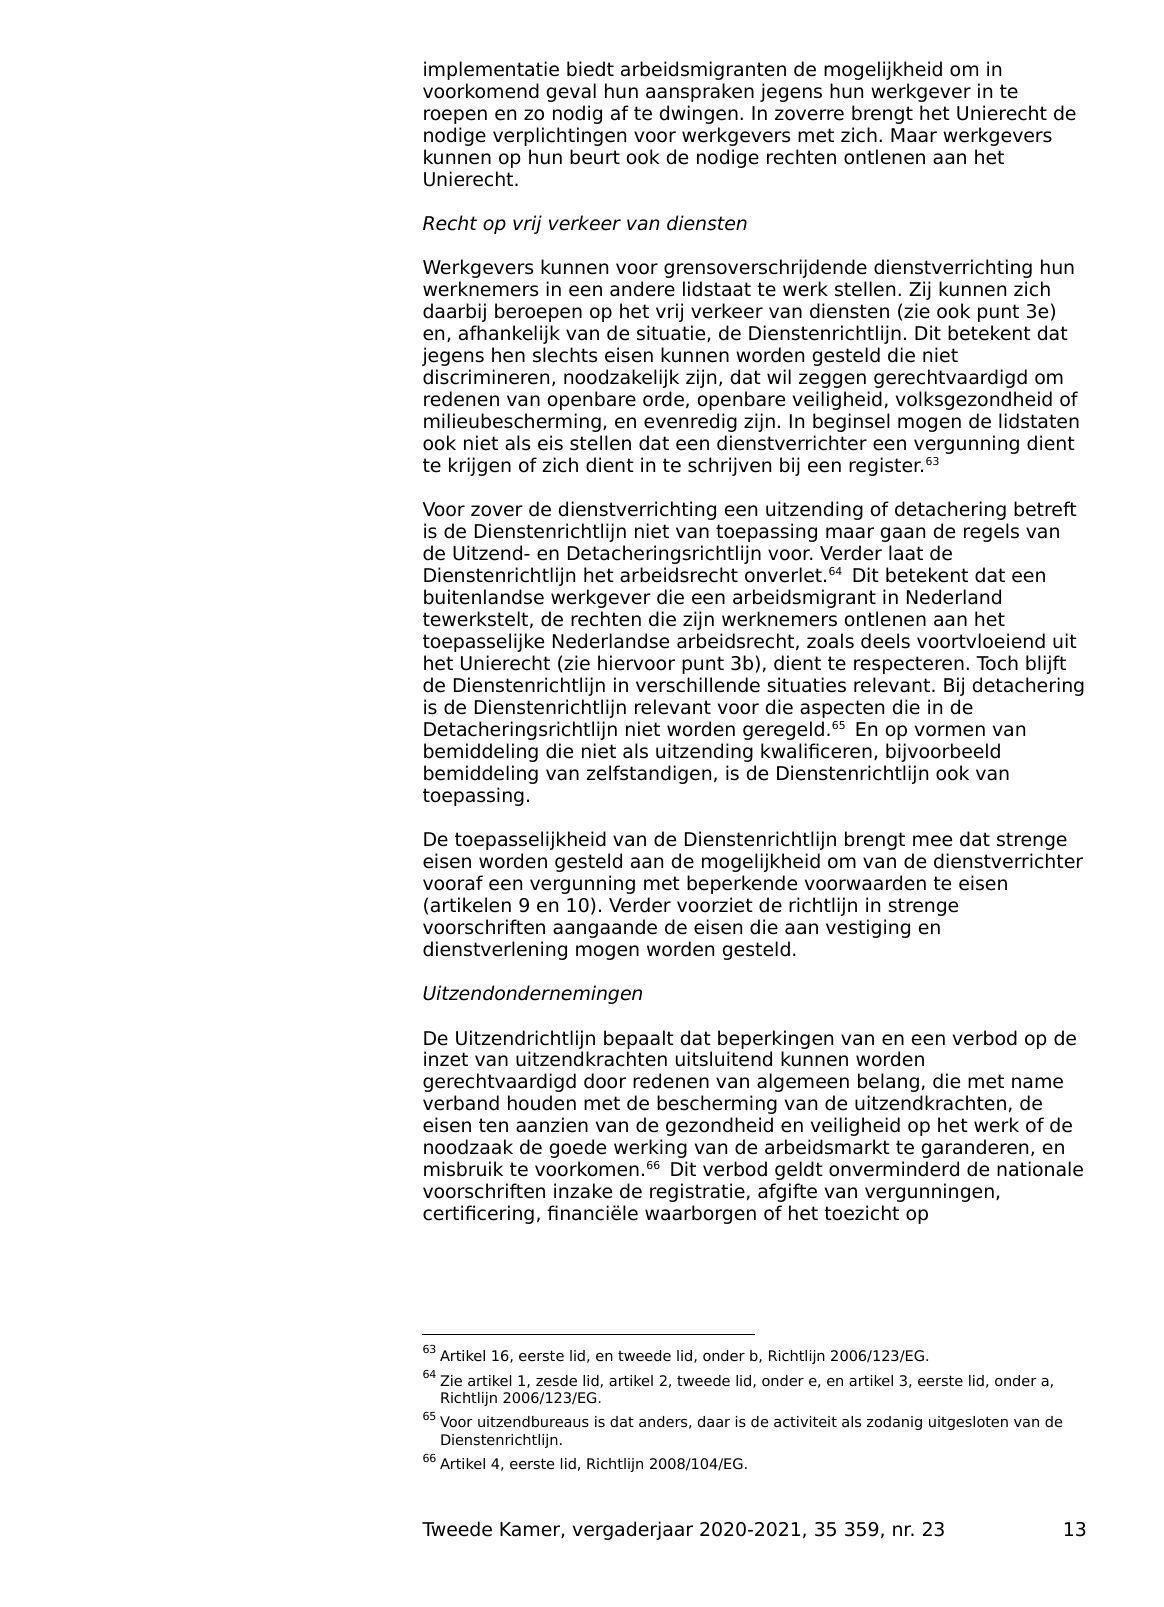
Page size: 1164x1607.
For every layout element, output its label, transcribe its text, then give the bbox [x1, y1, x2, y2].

text Voor zover de dienstverrichting een uitzending of detachering betreft is de Dienstenrichtlijn niet van toepassing maar gaan de regels van de Uitzend- en Detacheringsrichtlijn voor. Verder laat de Dienstenrichtlijn het arbeidsrecht onverlet. Dit betekent dat een buitenlandse werkgever die een arbeidsmigrant in Nederland tewerkstelt, de rechten die zijn werknemers ontlenen aan het toepasselijke Nederlandse arbeidsrecht, zoals deels voortvloeiend uit het Unierecht (zie hiervoor punt 3b), dient te respecteren. Toch blijft de Dienstenrichtlijn in verschillende situaties relevant. Bij detachering is de Dienstenrichtlijn relevant voor die aspecten die in de Detacheringsrichtlijn niet worden geregeld. En op vormen van bemiddeling die niet als uitzending kwalificeren, bijvoorbeeld bemiddeling van zelfstandigen, is de Dienstenrichtlijn ook van toepassing. [422, 499, 1087, 807]
text Werkgevers kunnen voor grensoverschrijdende dienstverrichting hun werknemers in een andere lidstaat te werk stellen. Zij kunnen zich daarbij beroepen op het vrij verkeer van diensten (zie ook punt 3e) en, afhankelijk van de situatie, de Dienstenrichtlijn. Dit betekent dat jegens hen slechts eisen kunnen worden gesteld die niet discrimineren, noodzakelijk zijn, dat wil zeggen gerechtvaardigd om redenen van openbare orde, openbare veiligheid, volksgezondheid of milieubescherming, en evenredig zijn. In beginsel mogen de lidstaten ook niet als eis stellen dat een dienstverrichter een vergunning dient te krijgen of zich dient in te schrijven bij een register. [422, 257, 1087, 477]
text implementatie biedt arbeidsmigranten de mogelijkheid om in voorkomend geval hun aanspraken jegens hun werkgever in te roepen en zo nodig af te dwingen. In zoverre brengt het Unierecht de nodige verplichtingen voor werkgevers met zich. Maar werkgevers kunnen op hun beurt ook de nodige rechten ontlenen aan het Unierecht. [422, 59, 1087, 191]
text De Uitzendrichtlijn bepaalt dat beperkingen van en een verbod op de inzet van uitzendkrachten uitsluitend kunnen worden gerechtvaardigd door redenen van algemeen belang, die met name verband houden met de bescherming van de uitzendkrachten, de eisen ten aanzien van de gezondheid en veiligheid op het werk of de noodzaak de goede werking van de arbeidsmarkt te garanderen, en misbruik te voorkomen. Dit verbod geldt onverminderd de nationale voorschriften inzake de registratie, afgifte van vergunningen, certificering, financiële waarborgen of het toezicht op [422, 1027, 1087, 1269]
subtitle Recht op vrij verkeer van diensten [422, 213, 1087, 235]
text Zie artikel 1, zesde lid, artikel 2, tweede lid, onder e, en artikel 3, eerste lid, onder a, Richtlijn 2006/123/EG. [422, 1368, 1087, 1407]
text De toepasselijkheid van de Dienstenrichtlijn brengt mee dat strenge eisen worden gesteld aan de mogelijkheid om van de dienstverrichter vooraf een vergunning met beperkende voorwaarden te eisen (artikelen 9 en 10). Verder voorziet de richtlijn in strenge voorschriften aangaande de eisen die aan vestiging en dienstverlening mogen worden gesteld. [422, 829, 1087, 961]
subtitle Uitzendondernemingen [422, 983, 1087, 1005]
text Artikel 16, eerste lid, en tweede lid, onder b, Richtlijn 2006/123/EG. [422, 1343, 1087, 1366]
text Voor uitzendbureaus is dat anders, daar is de activiteit als zodanig uitgesloten van de Dienstenrichtlijn. [422, 1410, 1087, 1449]
text Artikel 4, eerste lid, Richtlijn 2008/104/EG. [422, 1452, 1087, 1474]
